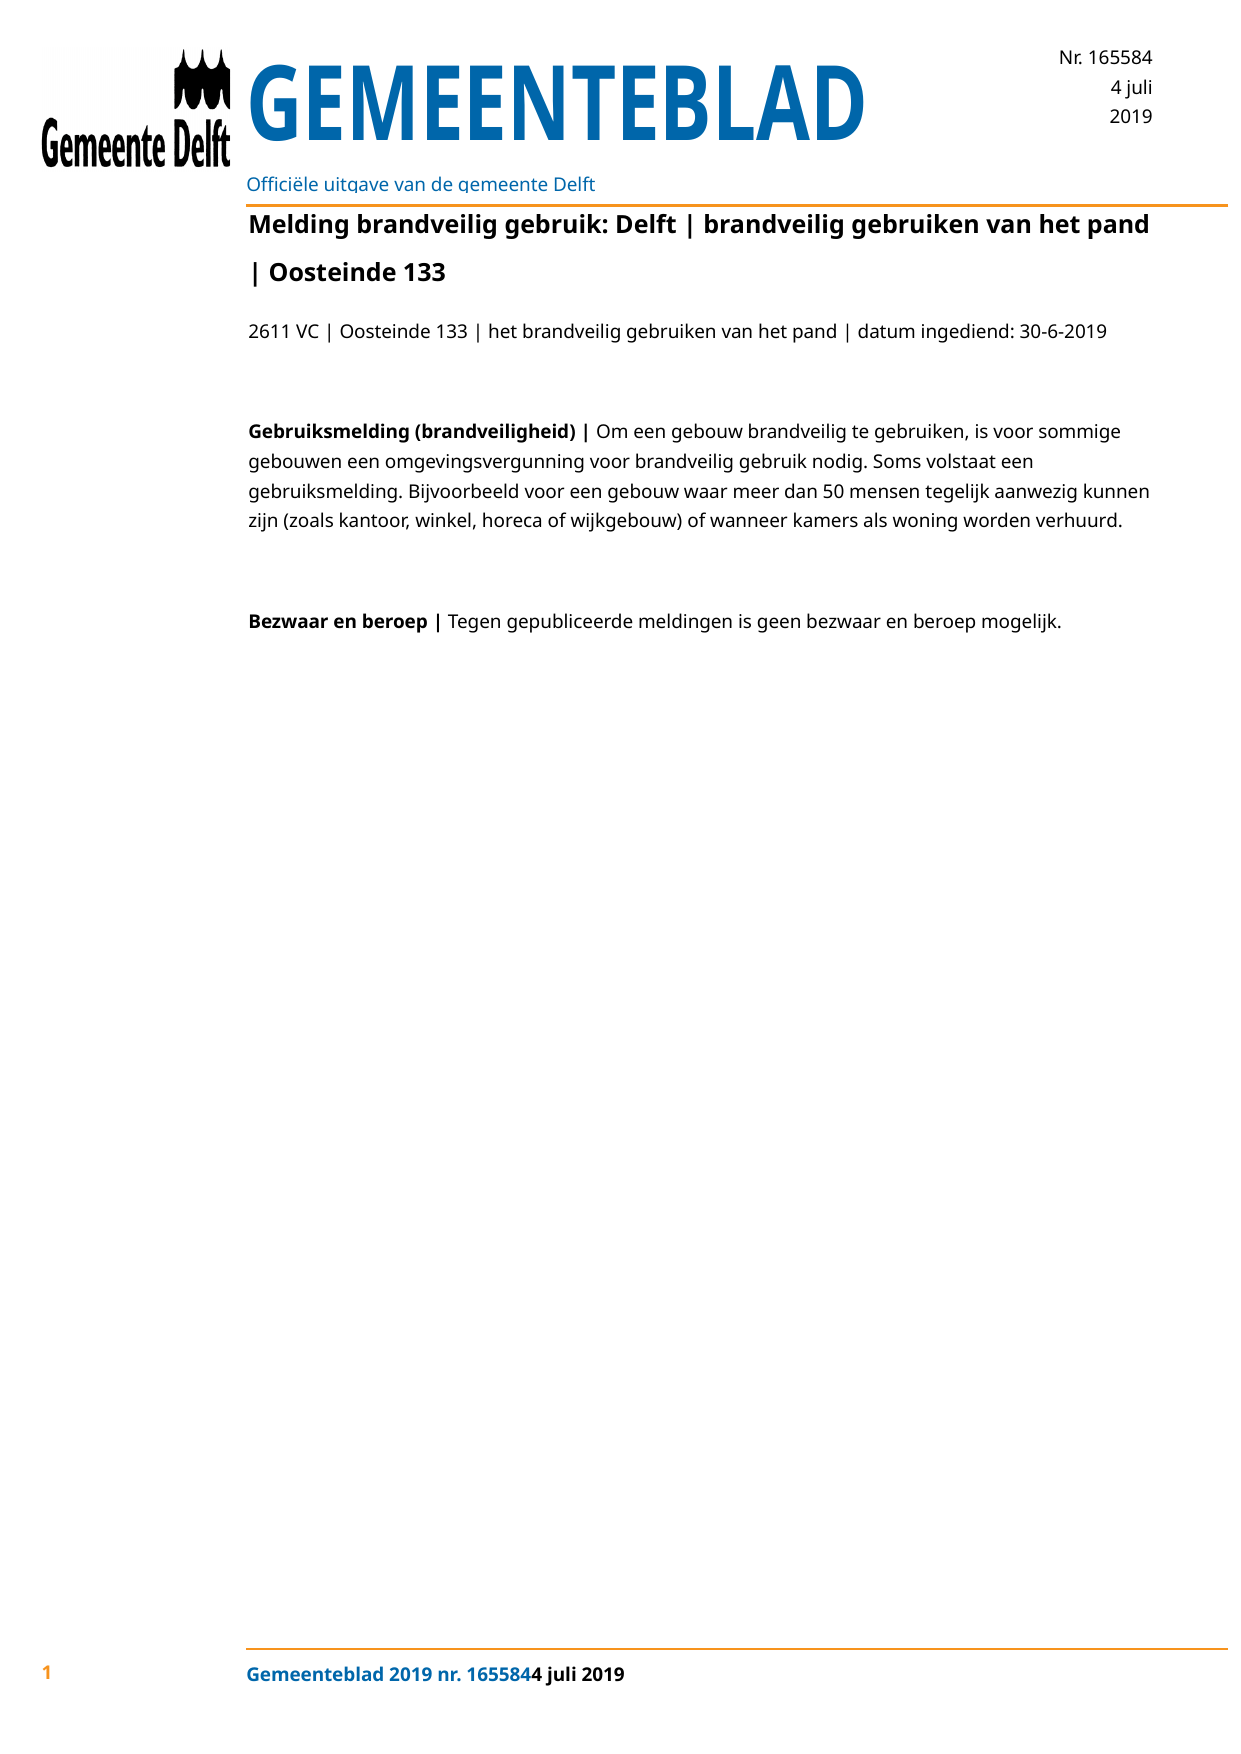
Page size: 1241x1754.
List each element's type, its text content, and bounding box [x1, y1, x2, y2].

text Melding brandveilig gebruik: Delft | brandveilig gebruiken van het pand | Oosteinde 133 [248, 207, 1152, 288]
text Bezwaar en beroep | Tegen gepubliceerde meldingen is geen bezwaar en beroep mogelijk. [248, 608, 1152, 634]
text Gebruiksmelding (brandveiligheid) | Om een gebouw brandveilig te gebruiken, is voor sommige gebouwen een omgevingsvergunning voor brandveilig gebruik nodig. Soms volstaat een gebruiksmelding. Bijvoorbeeld voor een gebouw waar meer dan 50 mensen tegelijk aanwezig kunnen zijn (zoals kantoor, winkel, horeca of wijkgebouw) of wanneer kamers als woning worden verhuurd. [248, 419, 1152, 533]
picture [41, 47, 231, 172]
text 2611 VC | Oosteinde 133 | het brandveilig gebruiken van het pand | datum ingediend: 30-6-2019 [248, 318, 1152, 344]
